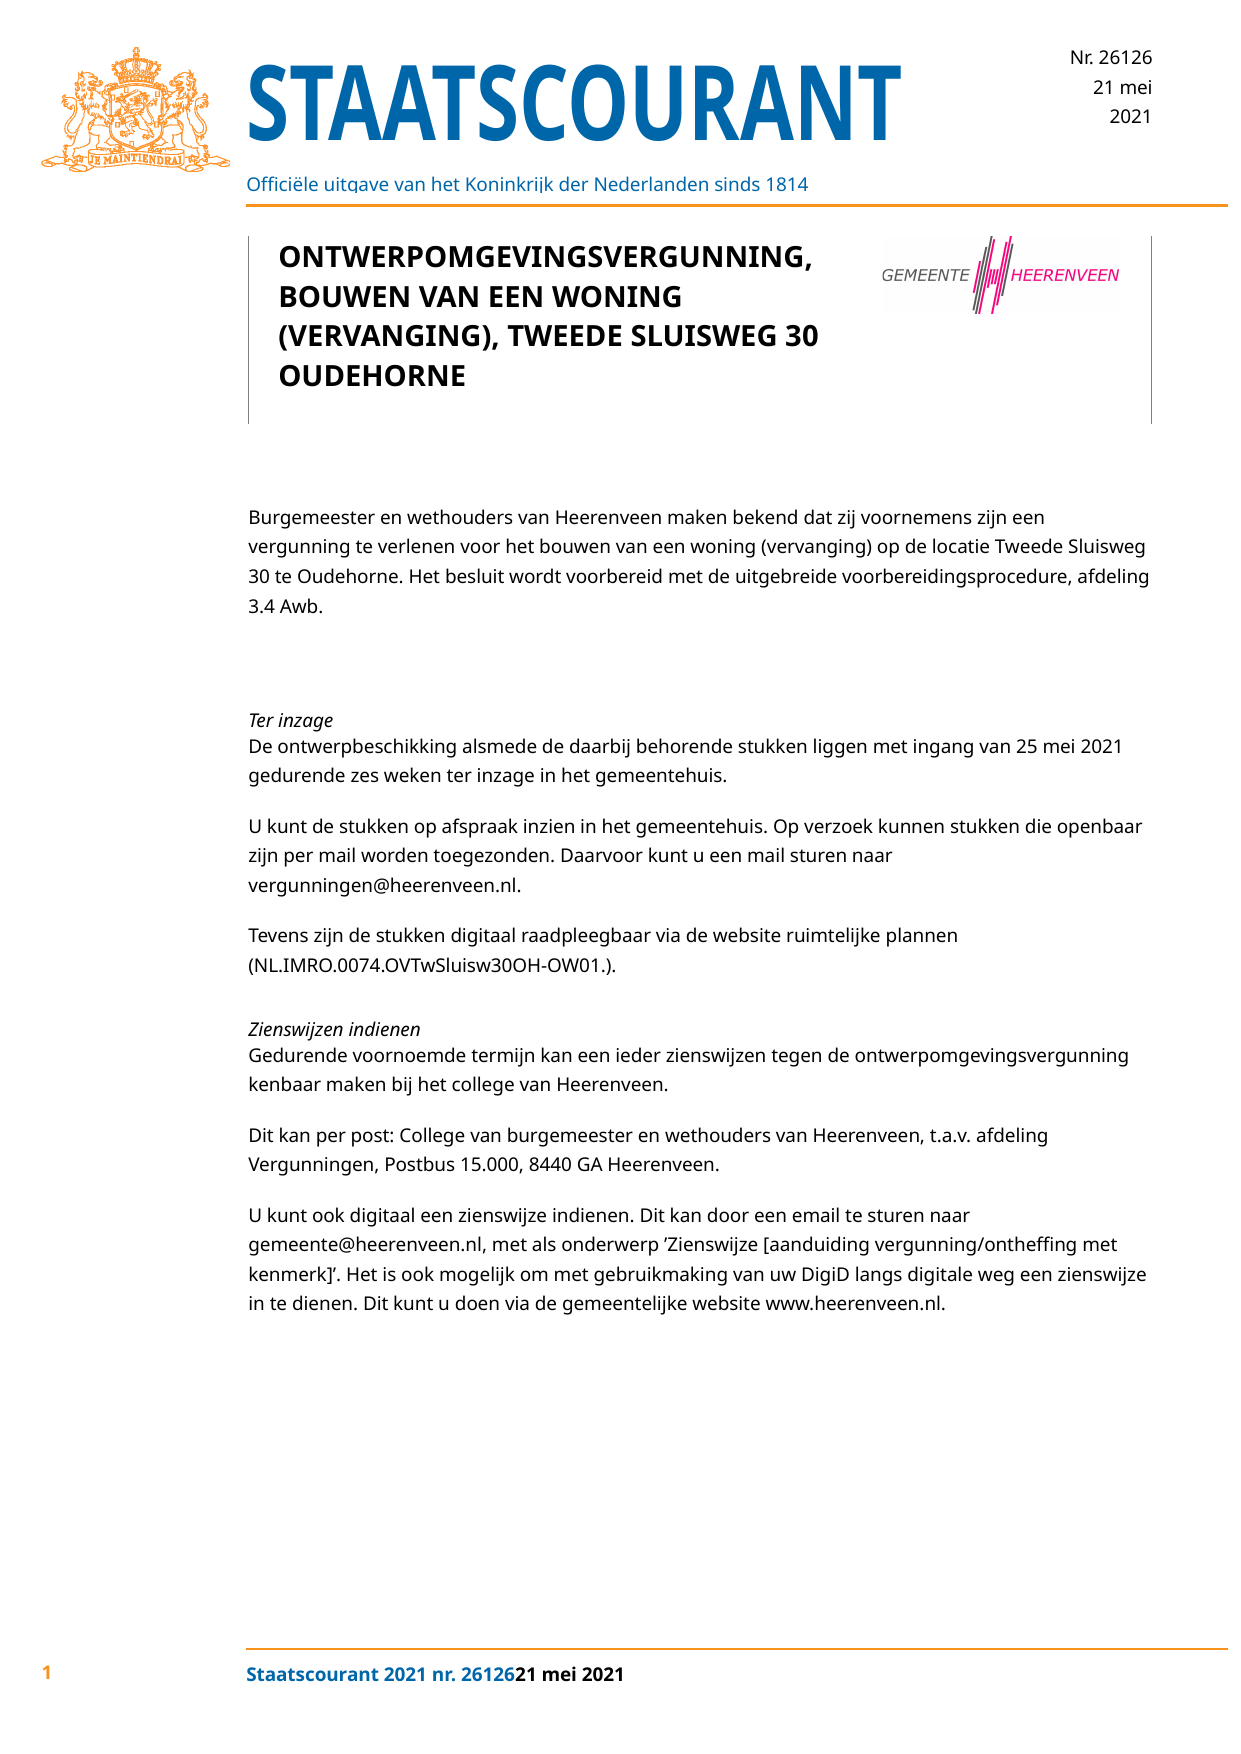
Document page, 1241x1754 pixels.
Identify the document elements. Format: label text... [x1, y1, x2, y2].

text Gedurende voornoemde termijn kan een ieder zienswijzen tegen de ontwerpomgevingsvergunning kenbaar maken bij het college van Heerenveen. [248, 1042, 1152, 1097]
text Ter inzage [248, 707, 1152, 733]
text Dit kan per post: College van burgemeester en wethouders van Heerenveen, t.a.v. afdeling Vergunningen, Postbus 15.000, 8440 GA Heerenveen. [248, 1122, 1152, 1177]
picture [41, 47, 231, 172]
table_header ONTWERPOMGEVINGSVERGUNNING, BOUWEN VAN EEN WONING (VERVANGING), TWEEDE SLUISWEG 30 OUDEHORNE [249, 236, 850, 424]
text U kunt ook digitaal een zienswijze indienen. Dit kan door een email te sturen naar gemeente@heerenveen.nl, met als onderwerp ’Zienswijze [aanduiding vergunning/ontheffing met kenmerk]’. Het is ook mogelijk om met gebruikmaking van uw DigiD langs digitale weg een zienswijze in te dienen. Dit kunt u doen via de gemeentelijke website www.heerenveen.nl. [248, 1202, 1152, 1316]
picture [882, 236, 1119, 314]
table_header [850, 236, 1151, 424]
text De ontwerpbeschikking alsmede de daarbij behorende stukken liggen met ingang van 25 mei 2021 gedurende zes weken ter inzage in het gemeentehuis. [248, 733, 1152, 788]
text Zienswijzen indienen [248, 1016, 1152, 1042]
text Burgemeester en wethouders van Heerenveen maken bekend dat zij voornemens zijn een vergunning te verlenen voor het bouwen van een woning (vervanging) op de locatie Tweede Sluisweg 30 te Oudehorne. Het besluit wordt voorbereid met de uitgebreide voorbereidingsprocedure, afdeling 3.4 Awb. [248, 504, 1152, 618]
text U kunt de stukken op afspraak inzien in het gemeentehuis. Op verzoek kunnen stukken die openbaar zijn per mail worden toegezonden. Daarvoor kunt u een mail sturen naar vergunningen@heerenveen.nl. [248, 813, 1152, 898]
text Tevens zijn de stukken digitaal raadpleegbaar via de website ruimtelijke plannen (NL.IMRO.0074.OVTwSluisw30OH-OW01.). [248, 922, 1152, 978]
